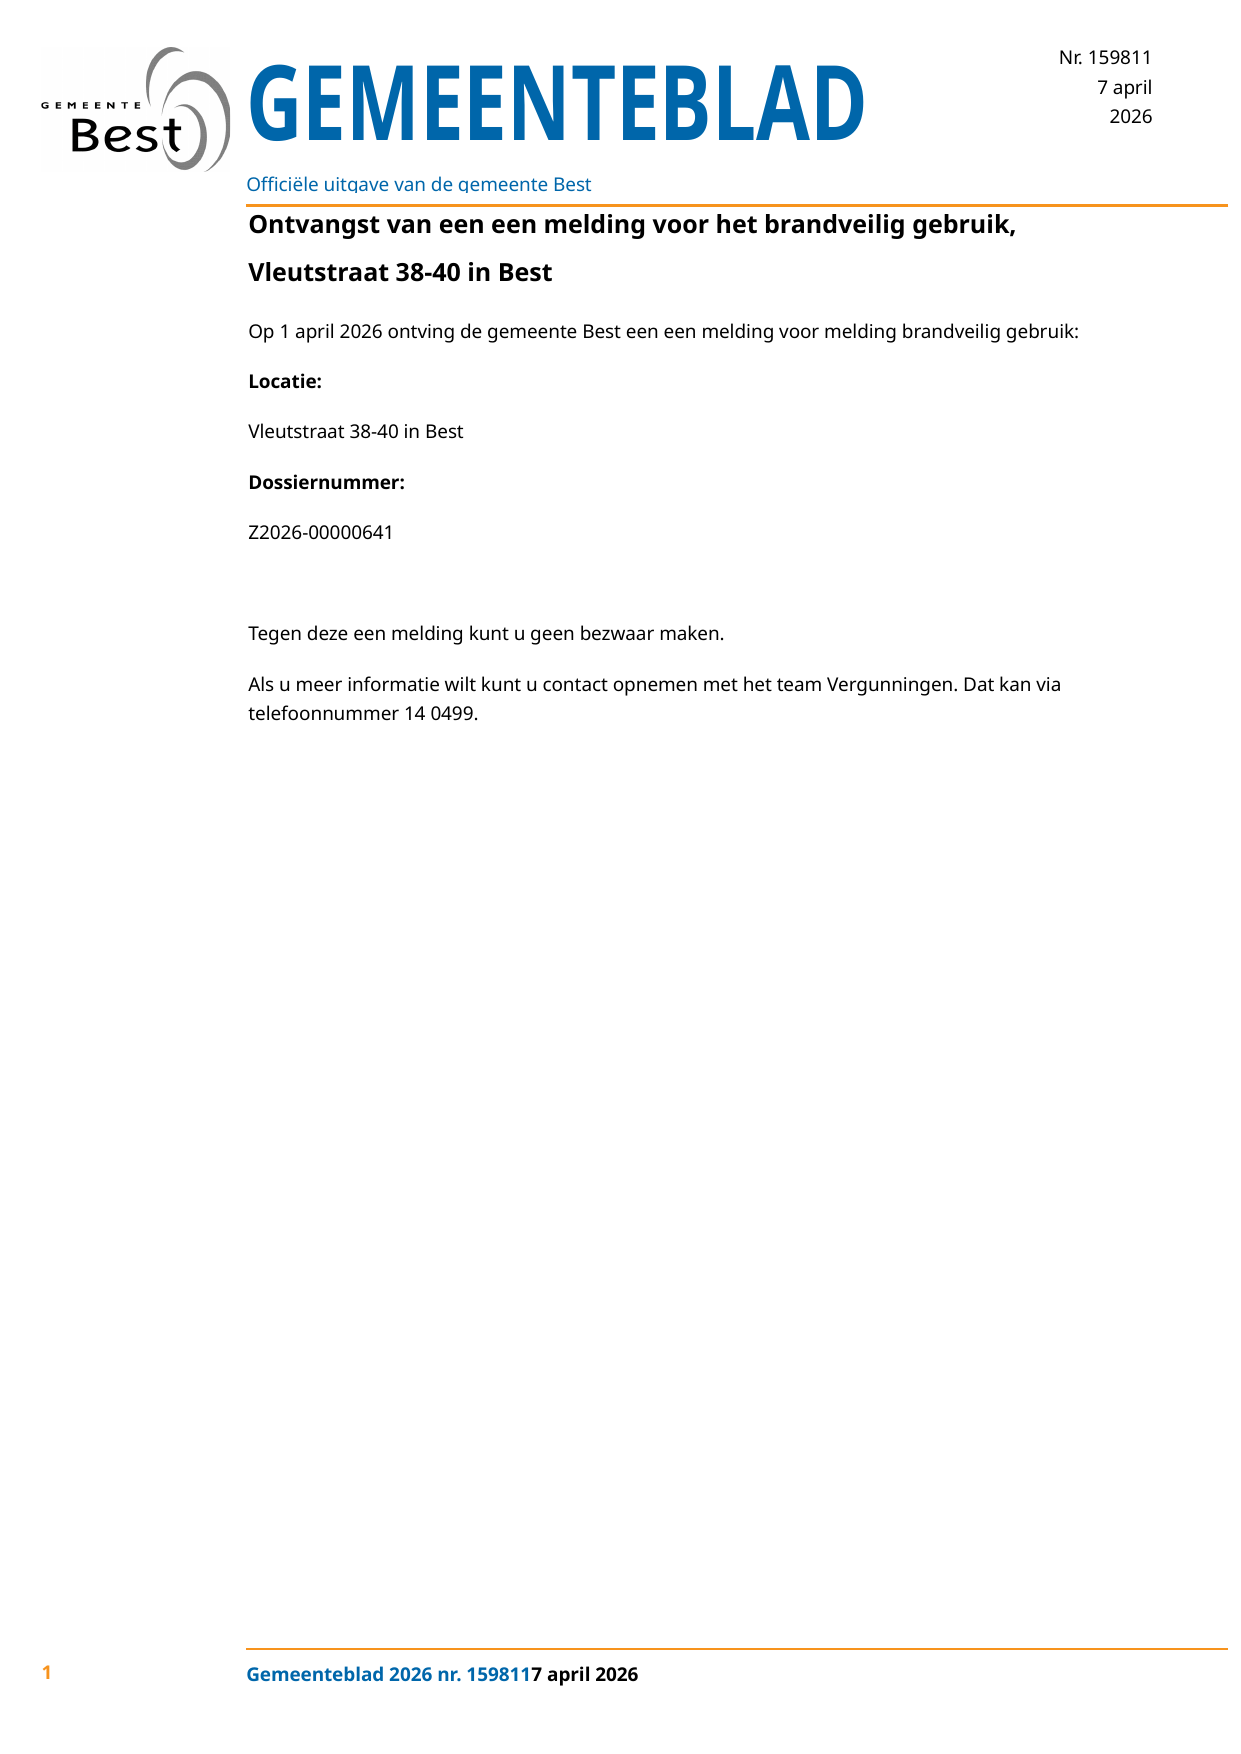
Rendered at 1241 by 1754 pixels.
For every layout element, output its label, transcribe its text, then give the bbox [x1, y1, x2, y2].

text Dossiernummer: [248, 469, 1152, 495]
text Locatie: [248, 368, 1152, 394]
text Z2026-00000641 [248, 519, 1152, 545]
text Als u meer informatie wilt kunt u contact opnemen met het team Vergunningen. Dat kan via telefoonnummer 14 0499. [248, 671, 1152, 726]
text Tegen deze een melding kunt u geen bezwaar maken. [248, 620, 1152, 646]
picture [41, 47, 231, 172]
text Ontvangst van een een melding voor het brandveilig gebruik, Vleutstraat 38-40 in Best [248, 207, 1152, 288]
text Op 1 april 2026 ontving de gemeente Best een een melding voor melding brandveilig gebruik: [248, 318, 1152, 344]
text Vleutstraat 38-40 in Best [248, 419, 1152, 444]
